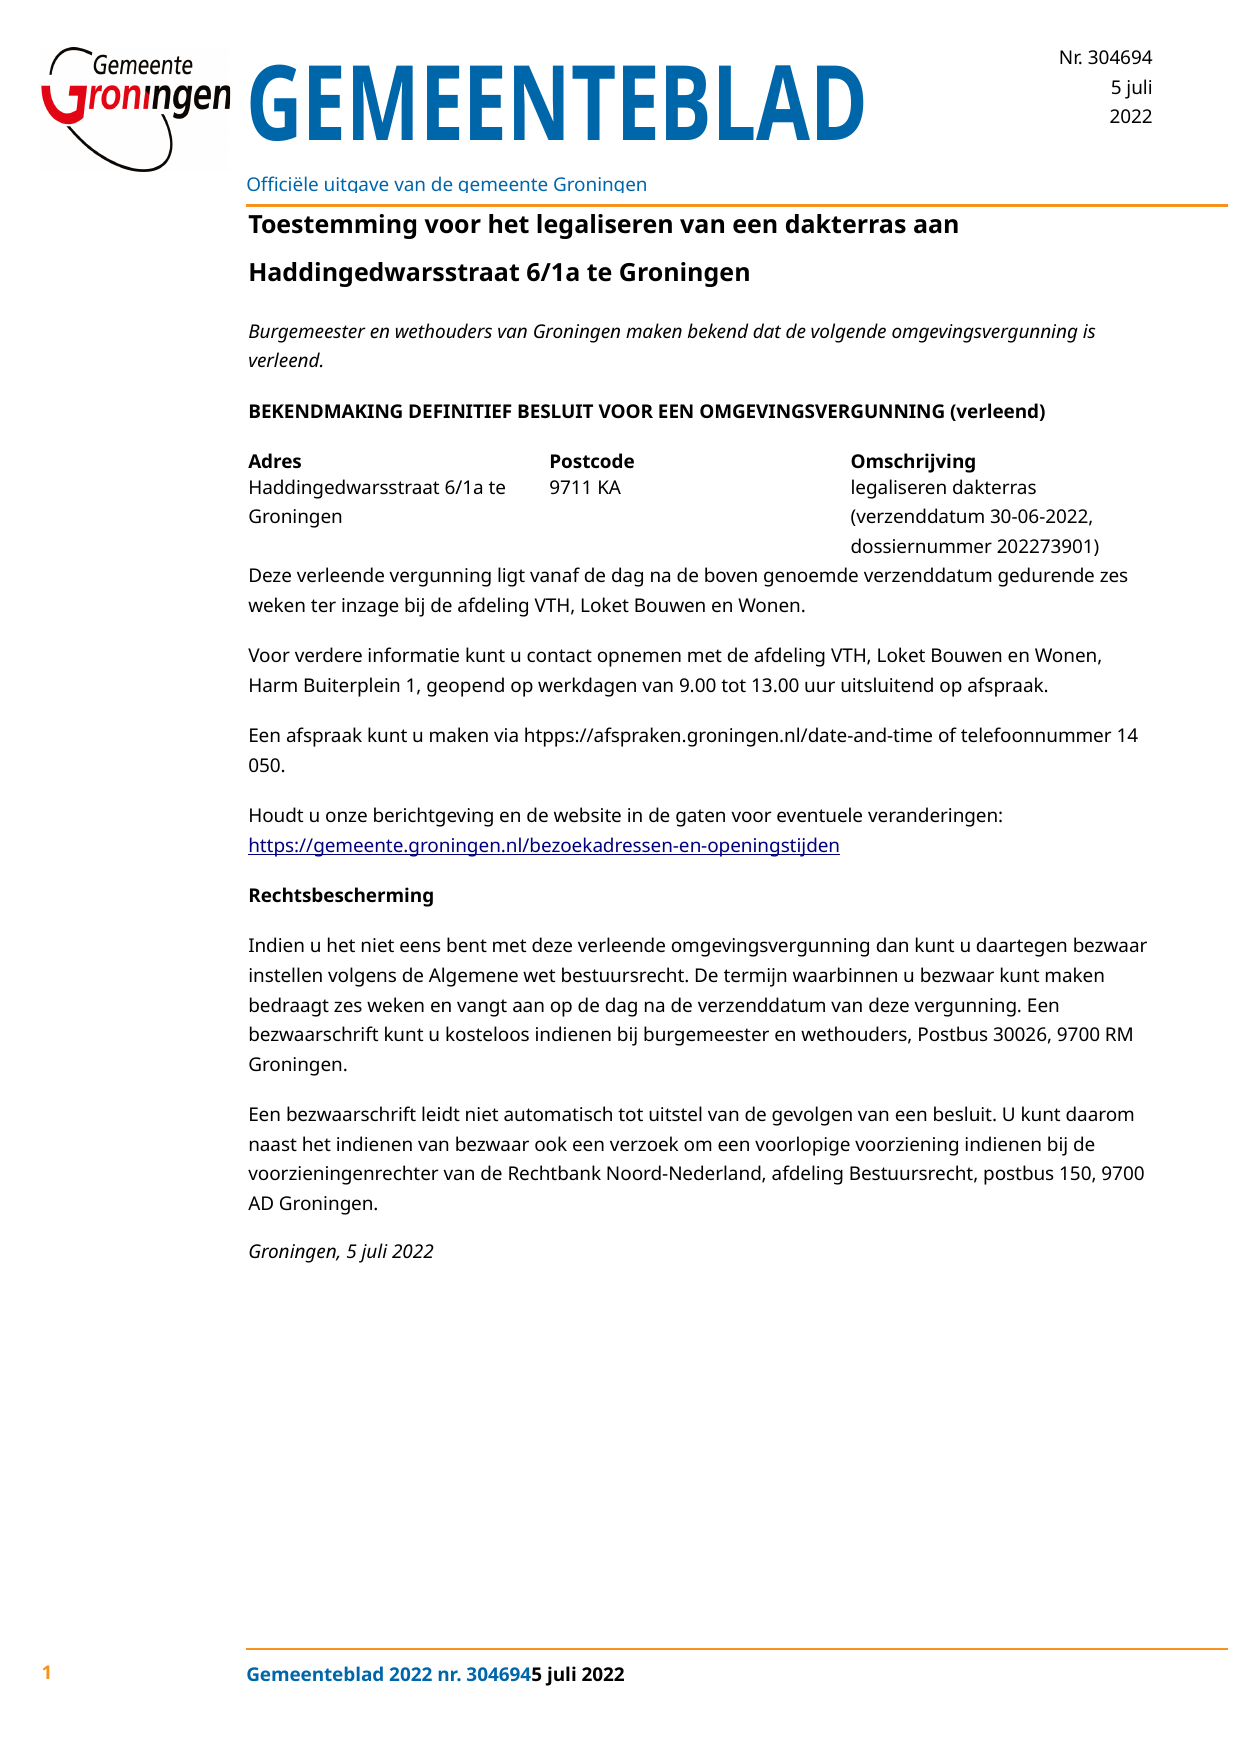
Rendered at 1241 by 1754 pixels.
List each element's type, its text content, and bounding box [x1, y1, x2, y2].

table_cell 9711 KA [549, 474, 850, 559]
table_header Omschrijving [850, 449, 1152, 474]
picture [41, 47, 231, 172]
text Groningen, 5 juli 2022 [248, 1238, 1152, 1264]
text Een afspraak kunt u maken via htpps://afspraken.groningen.nl/date-and-time of telefoonnummer 14 050. [248, 722, 1152, 778]
table_header Adres [248, 449, 549, 474]
text Burgemeester en wethouders van Groningen maken bekend dat de volgende omgevingsvergunning is verleend. [248, 318, 1152, 373]
text Rechtsbescherming [248, 882, 1152, 908]
text Indien u het niet eens bent met deze verleende omgevingsvergunning dan kunt u daartegen bezwaar instellen volgens de Algemene wet bestuursrecht. De termijn waarbinnen u bezwaar kunt maken bedraagt zes weken en vangt aan op de dag na de verzenddatum van deze vergunning. Een bezwaarschrift kunt u kosteloos indienen bij burgemeester en wethouders, Postbus 30026, 9700 RM Groningen. [248, 933, 1152, 1077]
table_header Postcode [549, 449, 850, 474]
table_cell Haddingedwarsstraat 6/1a te Groningen [248, 474, 549, 559]
text Toestemming voor het legaliseren van een dakterras aan Haddingedwarsstraat 6/1a te Groningen [248, 207, 1152, 288]
table_cell legaliseren dakterras (verzenddatum 30-06-2022, dossiernummer 202273901) [850, 474, 1152, 559]
text Een bezwaarschrift leidt niet automatisch tot uitstel van de gevolgen van een besluit. U kunt daarom naast het indienen van bezwaar ook een verzoek om een voorlopige voorziening indienen bij de voorzieningenrechter van de Rechtbank Noord-Nederland, afdeling Bestuursrecht, postbus 150, 9700 AD Groningen. [248, 1101, 1152, 1216]
text Voor verdere informatie kunt u contact opnemen met de afdeling VTH, Loket Bouwen en Wonen, Harm Buiterplein 1, geopend op werkdagen van 9.00 tot 13.00 uur uitsluitend op afspraak. [248, 642, 1152, 698]
text Deze verleende vergunning ligt vanaf de dag na de boven genoemde verzenddatum gedurende zes weken ter inzage bij de afdeling VTH, Loket Bouwen en Wonen. [248, 562, 1152, 618]
text BEKENDMAKING DEFINITIEF BESLUIT VOOR EEN OMGEVINGSVERGUNNING (verleend) [248, 398, 1152, 424]
text Houdt u onze berichtgeving en de website in de gaten voor eventuele veranderingen: https://gemeente.groningen.nl/bezoekadressen-en-openingstijden [248, 802, 1152, 858]
